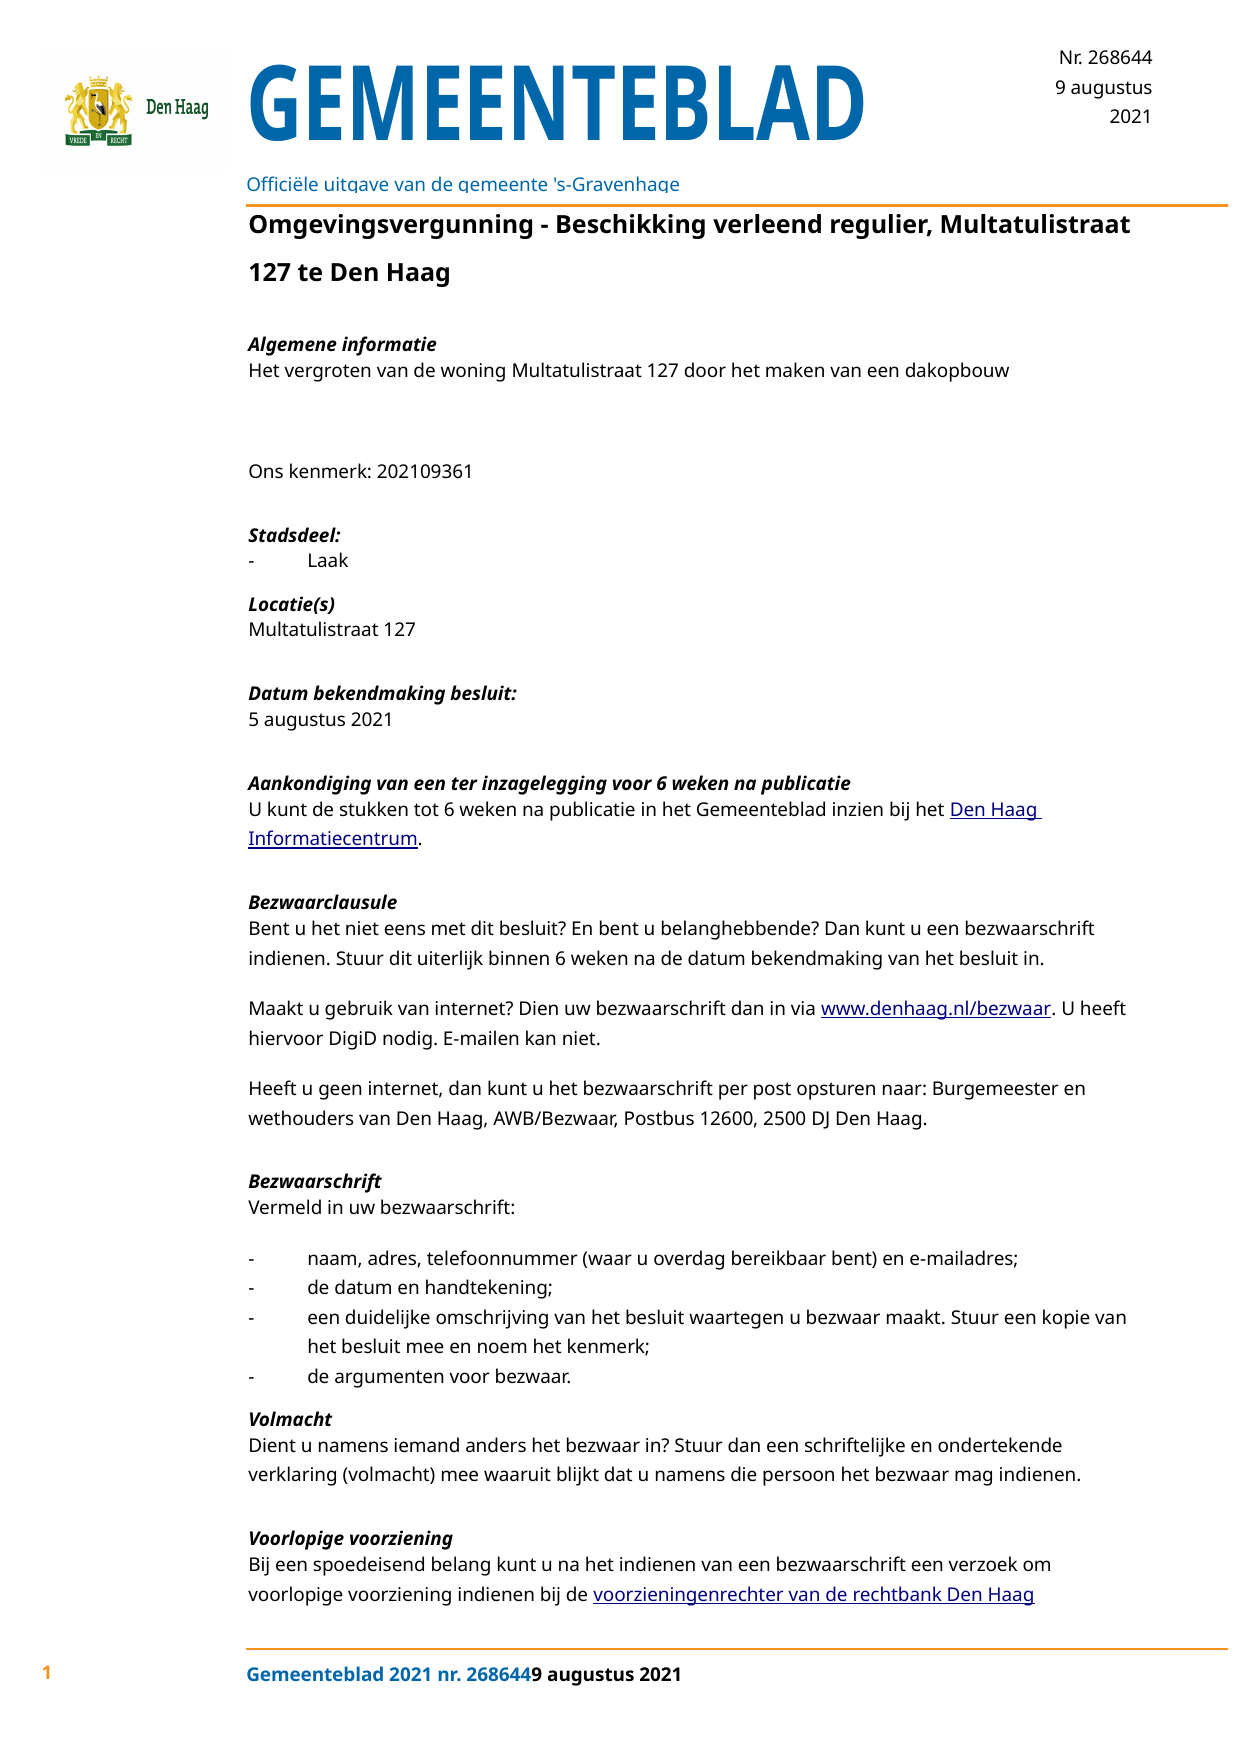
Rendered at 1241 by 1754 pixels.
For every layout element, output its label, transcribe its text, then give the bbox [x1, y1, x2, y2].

list de argumenten voor bezwaar. [248, 1363, 1152, 1389]
list de datum en handtekening; [248, 1274, 1152, 1300]
text Datum bekendmaking besluit: [248, 681, 1152, 706]
text Bezwaarclausule [248, 889, 1152, 915]
text Voorlopige voorziening [248, 1526, 1152, 1551]
text U kunt de stukken tot 6 weken na publicatie in het Gemeenteblad inzien bij het Den Haag Informatiecentrum. [248, 796, 1152, 851]
text Stadsdeel: [248, 522, 1152, 548]
list Laak [248, 548, 1152, 573]
text Volmacht [248, 1406, 1152, 1432]
text Bezwaarschrift [248, 1169, 1152, 1194]
text Het vergroten van de woning Multatulistraat 127 door het maken van een dakopbouw [248, 357, 1152, 383]
picture [41, 47, 231, 172]
list een duidelijke omschrijving van het besluit waartegen u bezwaar maakt. Stuur een kopie van het besluit mee en noem het kenmerk; [248, 1304, 1152, 1359]
text Algemene informatie [248, 331, 1152, 357]
text Omgevingsvergunning - Beschikking verleend regulier, Multatulistraat 127 te Den Haag [248, 207, 1152, 288]
text Bent u het niet eens met dit besluit? En bent u belanghebbende? Dan kunt u een bezwaarschrift indienen. Stuur dit uiterlijk binnen 6 weken na de datum bekendmaking van het besluit in. [248, 915, 1152, 971]
text 5 augustus 2021 [248, 706, 1152, 732]
text Aankondiging van een ter inzagelegging voor 6 weken na publicatie [248, 770, 1152, 796]
text Heeft u geen internet, dan kunt u het bezwaarschrift per post opsturen naar: Burgemeester en wethouders van Den Haag, AWB/Bezwaar, Postbus 12600, 2500 DJ Den Haag. [248, 1075, 1152, 1131]
text Ons kenmerk: 202109361 [248, 458, 1152, 484]
text Vermeld in uw bezwaarschrift: [248, 1194, 1152, 1220]
text Maakt u gebruik van internet? Dien uw bezwaarschrift dan in via www.denhaag.nl/bezwaar. U heeft hiervoor DigiD nodig. E-mailen kan niet. [248, 995, 1152, 1051]
text Dient u namens iemand anders het bezwaar in? Stuur dan een schriftelijke en ondertekende verklaring (volmacht) mee waaruit blijkt dat u namens die persoon het bezwaar mag indienen. [248, 1432, 1152, 1487]
text Bij een spoedeisend belang kunt u na het indienen van een bezwaarschrift een verzoek om voorlopige voorziening indienen bij de voorzieningenrechter van de rechtbank Den Haag [248, 1551, 1152, 1607]
text Locatie(s) [248, 591, 1152, 617]
list naam, adres, telefoonnummer (waar u overdag bereikbaar bent) en e-mailadres; [248, 1245, 1152, 1271]
text Multatulistraat 127 [248, 617, 1152, 642]
